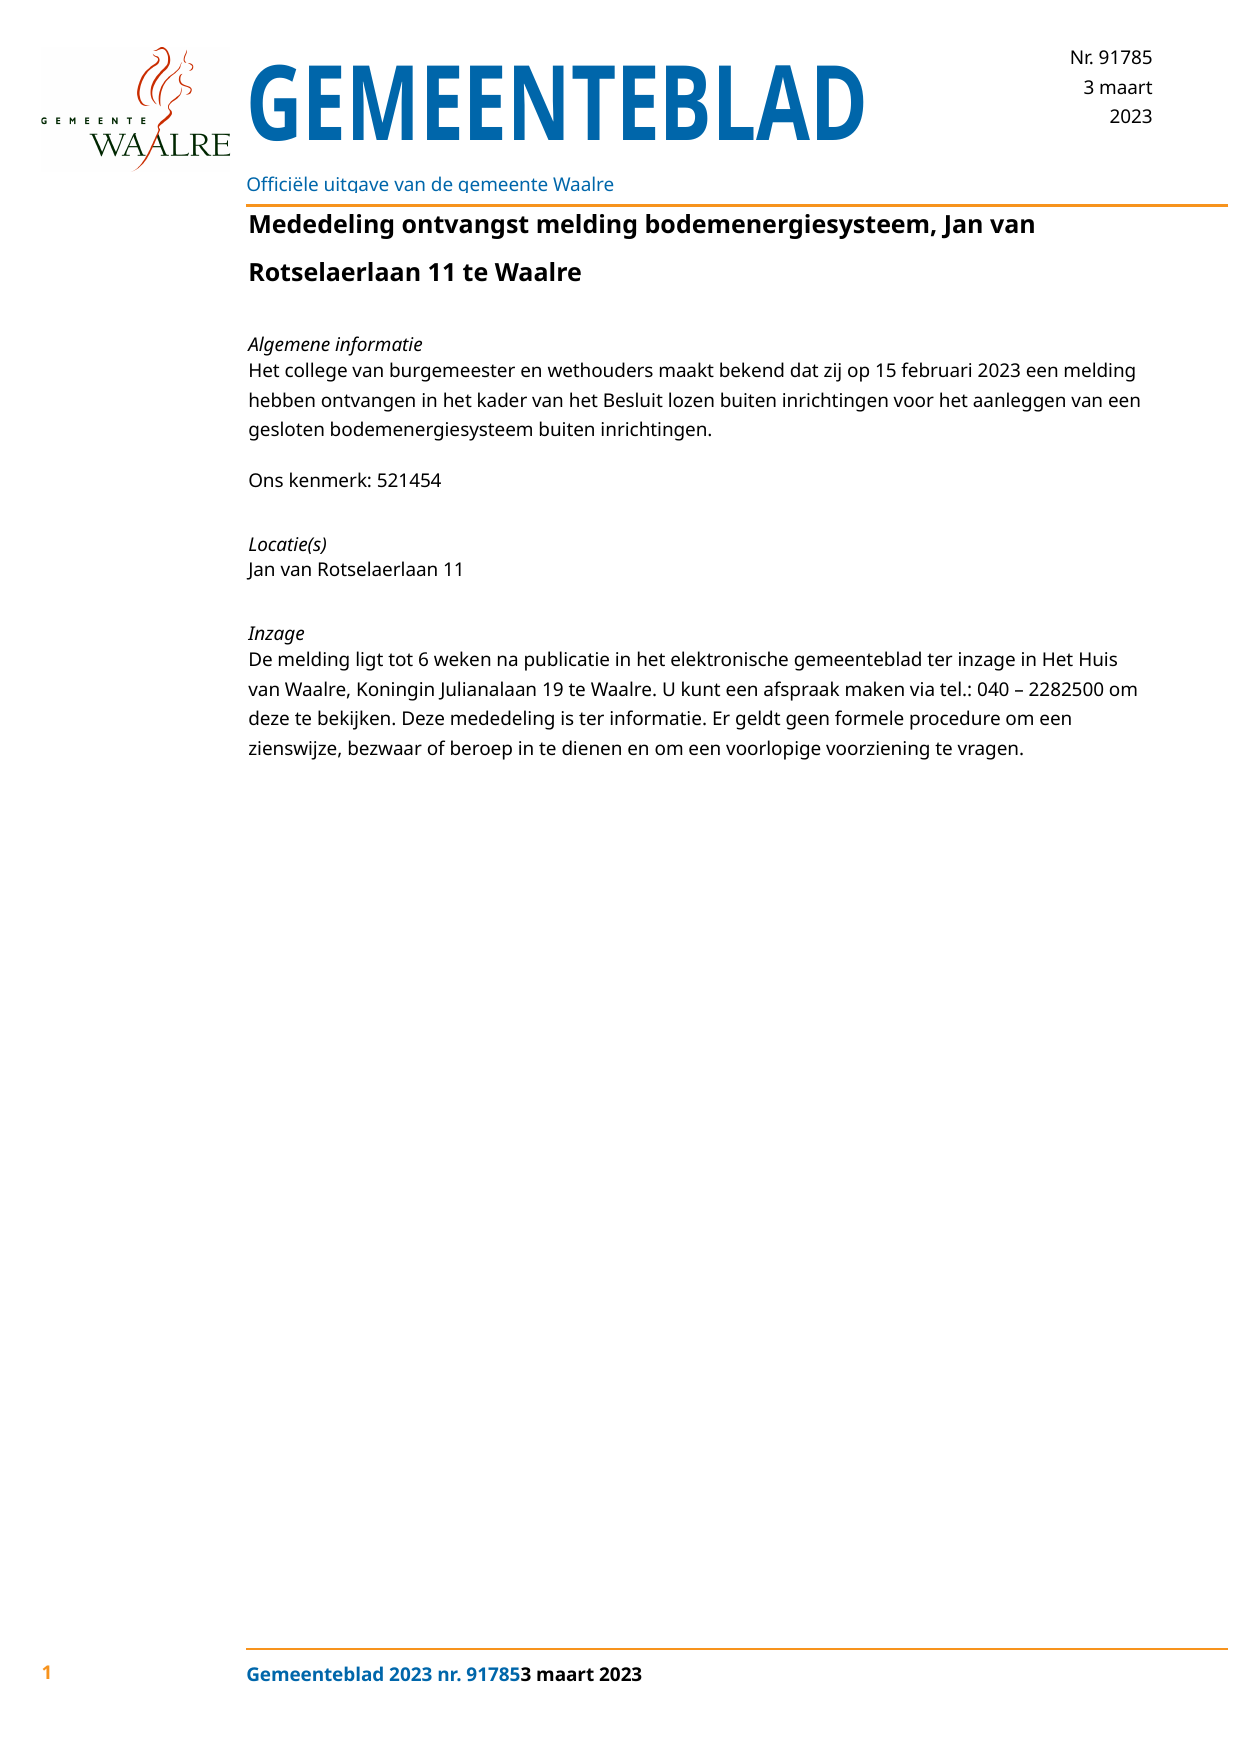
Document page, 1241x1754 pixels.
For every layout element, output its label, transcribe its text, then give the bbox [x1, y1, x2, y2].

text Locatie(s) [248, 531, 1152, 556]
picture [41, 47, 231, 172]
text Inzage [248, 620, 1152, 646]
text De melding ligt tot 6 weken na publicatie in het elektronische gemeenteblad ter inzage in Het Huis van Waalre, Koningin Julianalaan 19 te Waalre. U kunt een afspraak maken via tel.: 040 – 2282500 om deze te bekijken. Deze mededeling is ter informatie. Er geldt geen formele procedure om een zienswijze, bezwaar of beroep in te dienen en om een voorlopige voorziening te vragen. [248, 646, 1152, 761]
text Mededeling ontvangst melding bodemenergiesysteem, Jan van Rotselaerlaan 11 te Waalre [248, 207, 1152, 288]
text Algemene informatie [248, 331, 1152, 357]
text Het college van burgemeester en wethouders maakt bekend dat zij op 15 februari 2023 een melding hebben ontvangen in het kader van het Besluit lozen buiten inrichtingen voor het aanleggen van een gesloten bodemenergiesysteem buiten inrichtingen. [248, 357, 1152, 442]
text Jan van Rotselaerlaan 11 [248, 556, 1152, 582]
text Ons kenmerk: 521454 [248, 467, 1152, 492]
